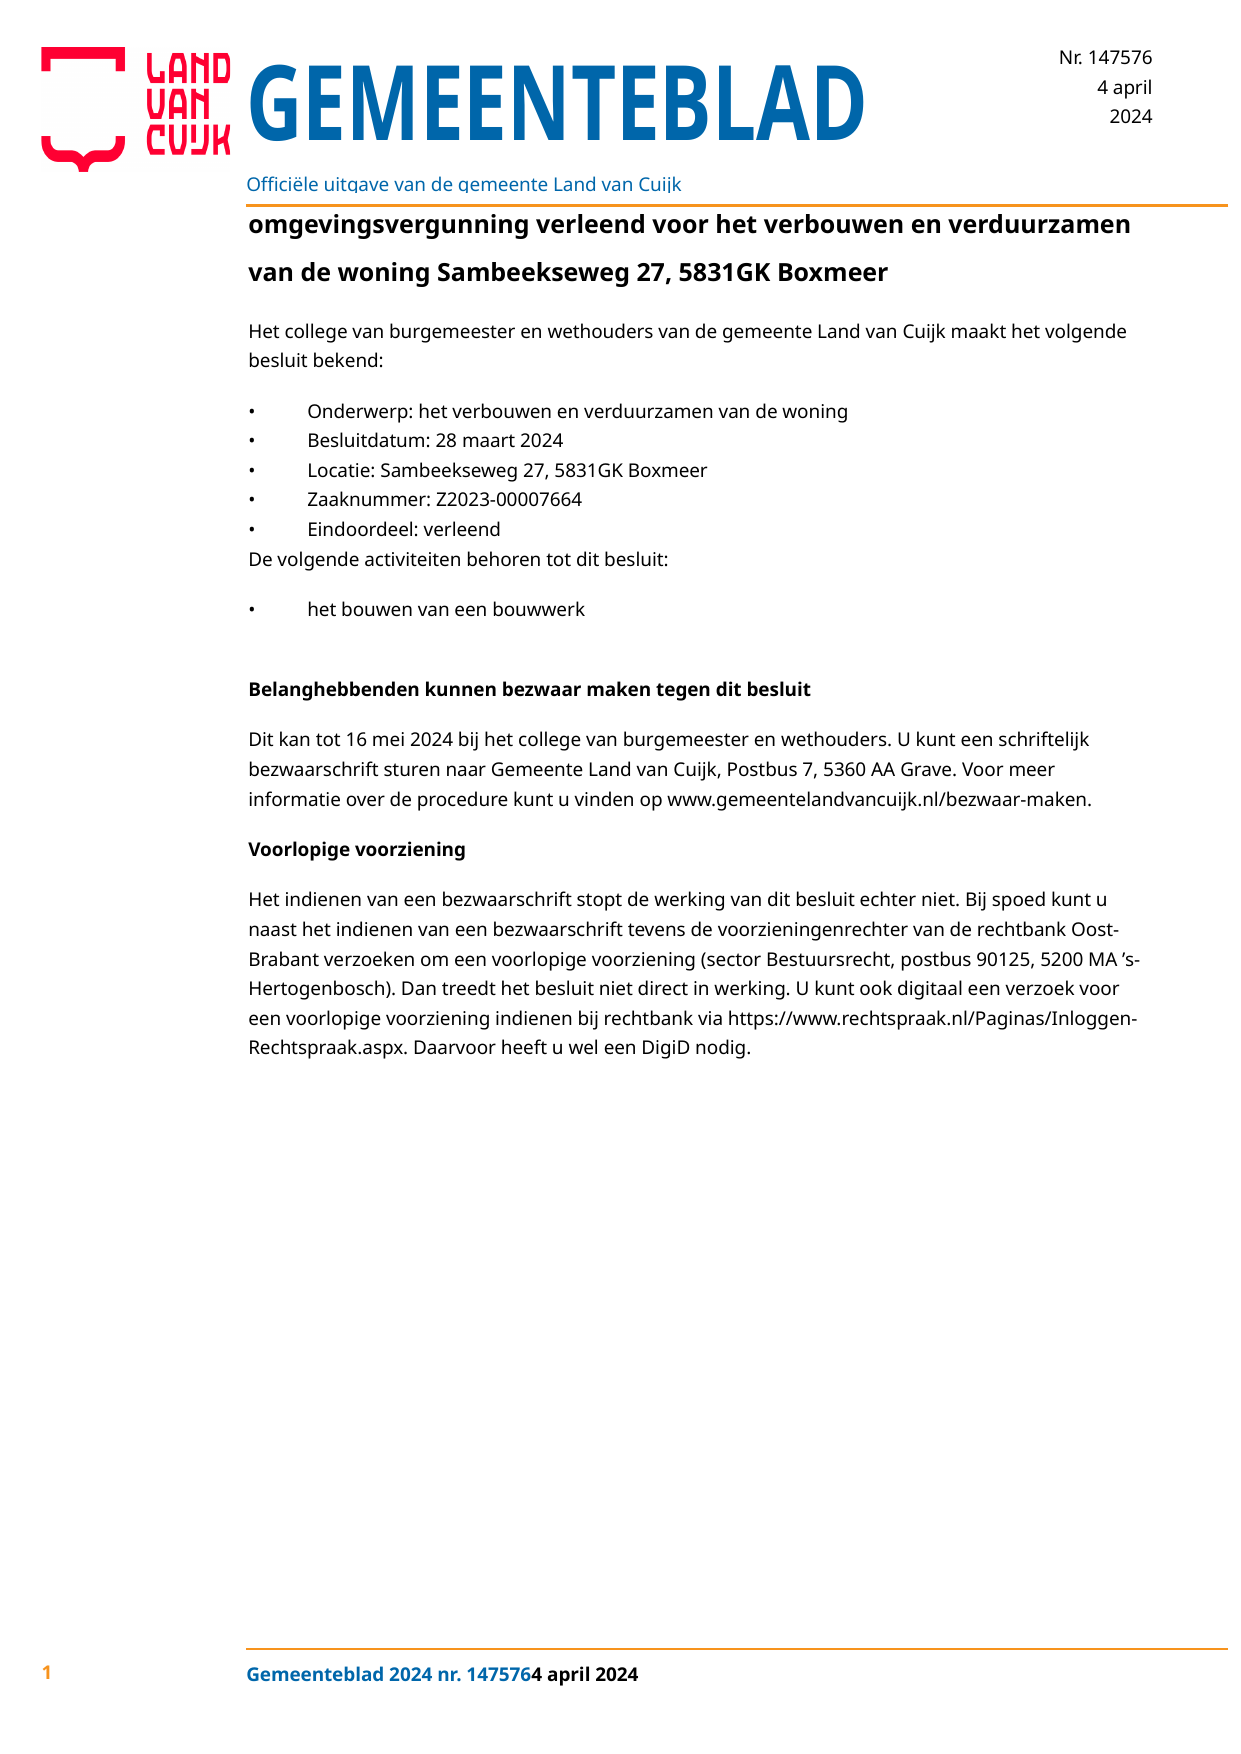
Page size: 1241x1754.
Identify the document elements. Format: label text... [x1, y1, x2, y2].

text omgevingsvergunning verleend voor het verbouwen en verduurzamen van de woning Sambeekseweg 27, 5831GK Boxmeer [248, 207, 1152, 288]
list Zaaknummer: Z2023-00007664 [248, 487, 1152, 512]
picture [41, 47, 231, 172]
text Belanghebbenden kunnen bezwaar maken tegen dit besluit [248, 676, 1152, 702]
text De volgende activiteiten behoren tot dit besluit: [248, 546, 1152, 572]
list Besluitdatum: 28 maart 2024 [248, 427, 1152, 453]
list Eindoordeel: verleend [248, 516, 1152, 542]
list het bouwen van een bouwwerk [248, 596, 1152, 622]
text Voorlopige voorziening [248, 836, 1152, 862]
text Dit kan tot 16 mei 2024 bij het college van burgemeester en wethouders. U kunt een schriftelijk bezwaarschrift sturen naar Gemeente Land van Cuijk, Postbus 7, 5360 AA Grave. Voor meer informatie over de procedure kunt u vinden op www.gemeentelandvancuijk.nl/bezwaar-maken. [248, 727, 1152, 812]
list Onderwerp: het verbouwen en verduurzamen van de woning [248, 398, 1152, 424]
text Het college van burgemeester en wethouders van de gemeente Land van Cuijk maakt het volgende besluit bekend: [248, 318, 1152, 373]
list Locatie: Sambeekseweg 27, 5831GK Boxmeer [248, 457, 1152, 483]
text Het indienen van een bezwaarschrift stopt de werking van dit besluit echter niet. Bij spoed kunt u naast het indienen van een bezwaarschrift tevens de voorzieningenrechter van de rechtbank Oost-Brabant verzoeken om een voorlopige voorziening (sector Bestuursrecht, postbus 90125, 5200 MA ’s-Hertogenbosch). Dan treedt het besluit niet direct in werking. U kunt ook digitaal een verzoek voor een voorlopige voorziening indienen bij rechtbank via https://www.rechtspraak.nl/Paginas/Inloggen-Rechtspraak.aspx. Daarvoor heeft u wel een DigiD nodig. [248, 887, 1152, 1060]
